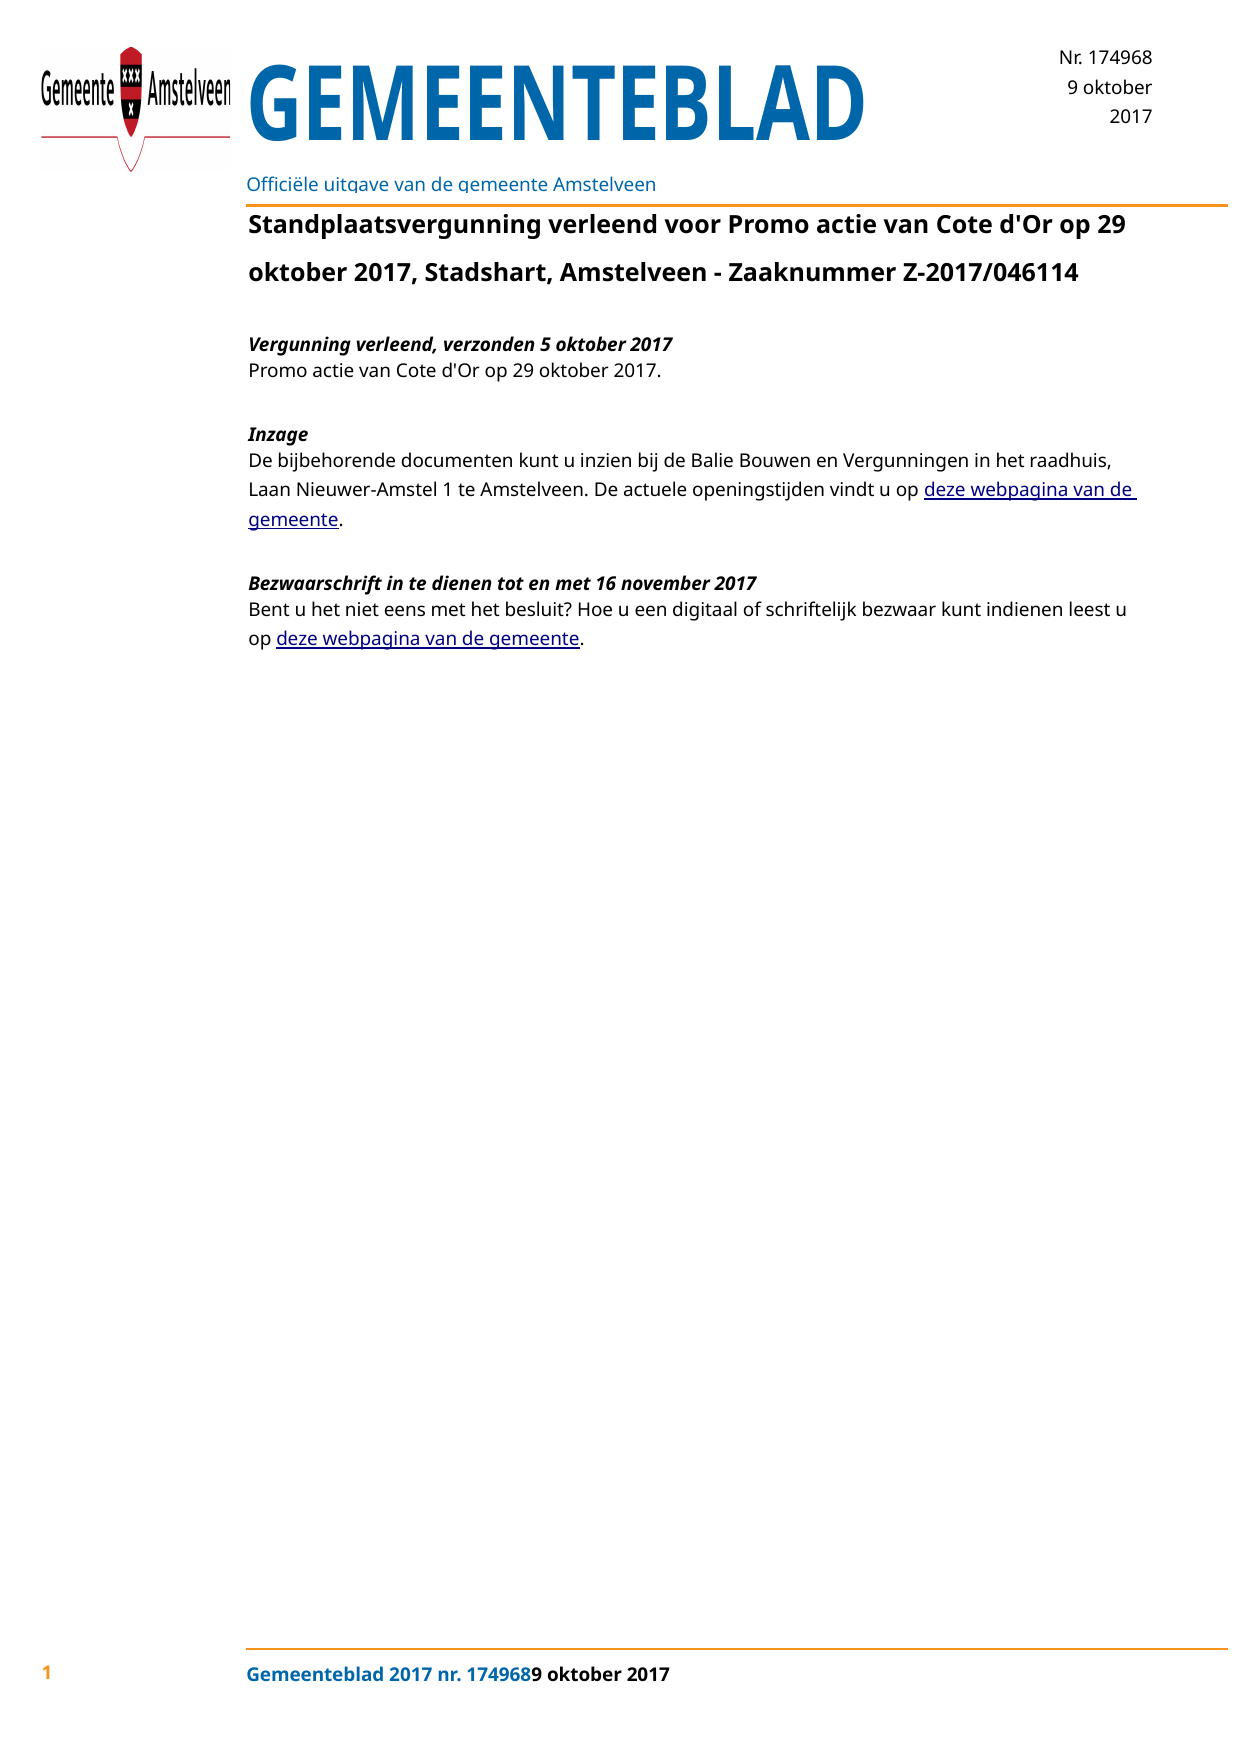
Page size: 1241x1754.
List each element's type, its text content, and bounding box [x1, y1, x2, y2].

text Promo actie van Cote d'Or op 29 oktober 2017. [248, 357, 1152, 383]
text Standplaatsvergunning verleend voor Promo actie van Cote d'Or op 29 oktober 2017, Stadshart, Amstelveen - Zaaknummer Z-2017/046114 [248, 207, 1152, 288]
text Vergunning verleend, verzonden 5 oktober 2017 [248, 331, 1152, 357]
text Bezwaarschrift in te dienen tot en met 16 november 2017 [248, 570, 1152, 596]
picture [41, 47, 231, 172]
text De bijbehorende documenten kunt u inzien bij de Balie Bouwen en Vergunningen in het raadhuis, Laan Nieuwer-Amstel 1 te Amstelveen. De actuele openingstijden vindt u op deze webpagina van de gemeente. [248, 447, 1152, 532]
text Inzage [248, 421, 1152, 447]
text Bent u het niet eens met het besluit? Hoe u een digitaal of schriftelijk bezwaar kunt indienen leest u op deze webpagina van de gemeente. [248, 596, 1152, 651]
